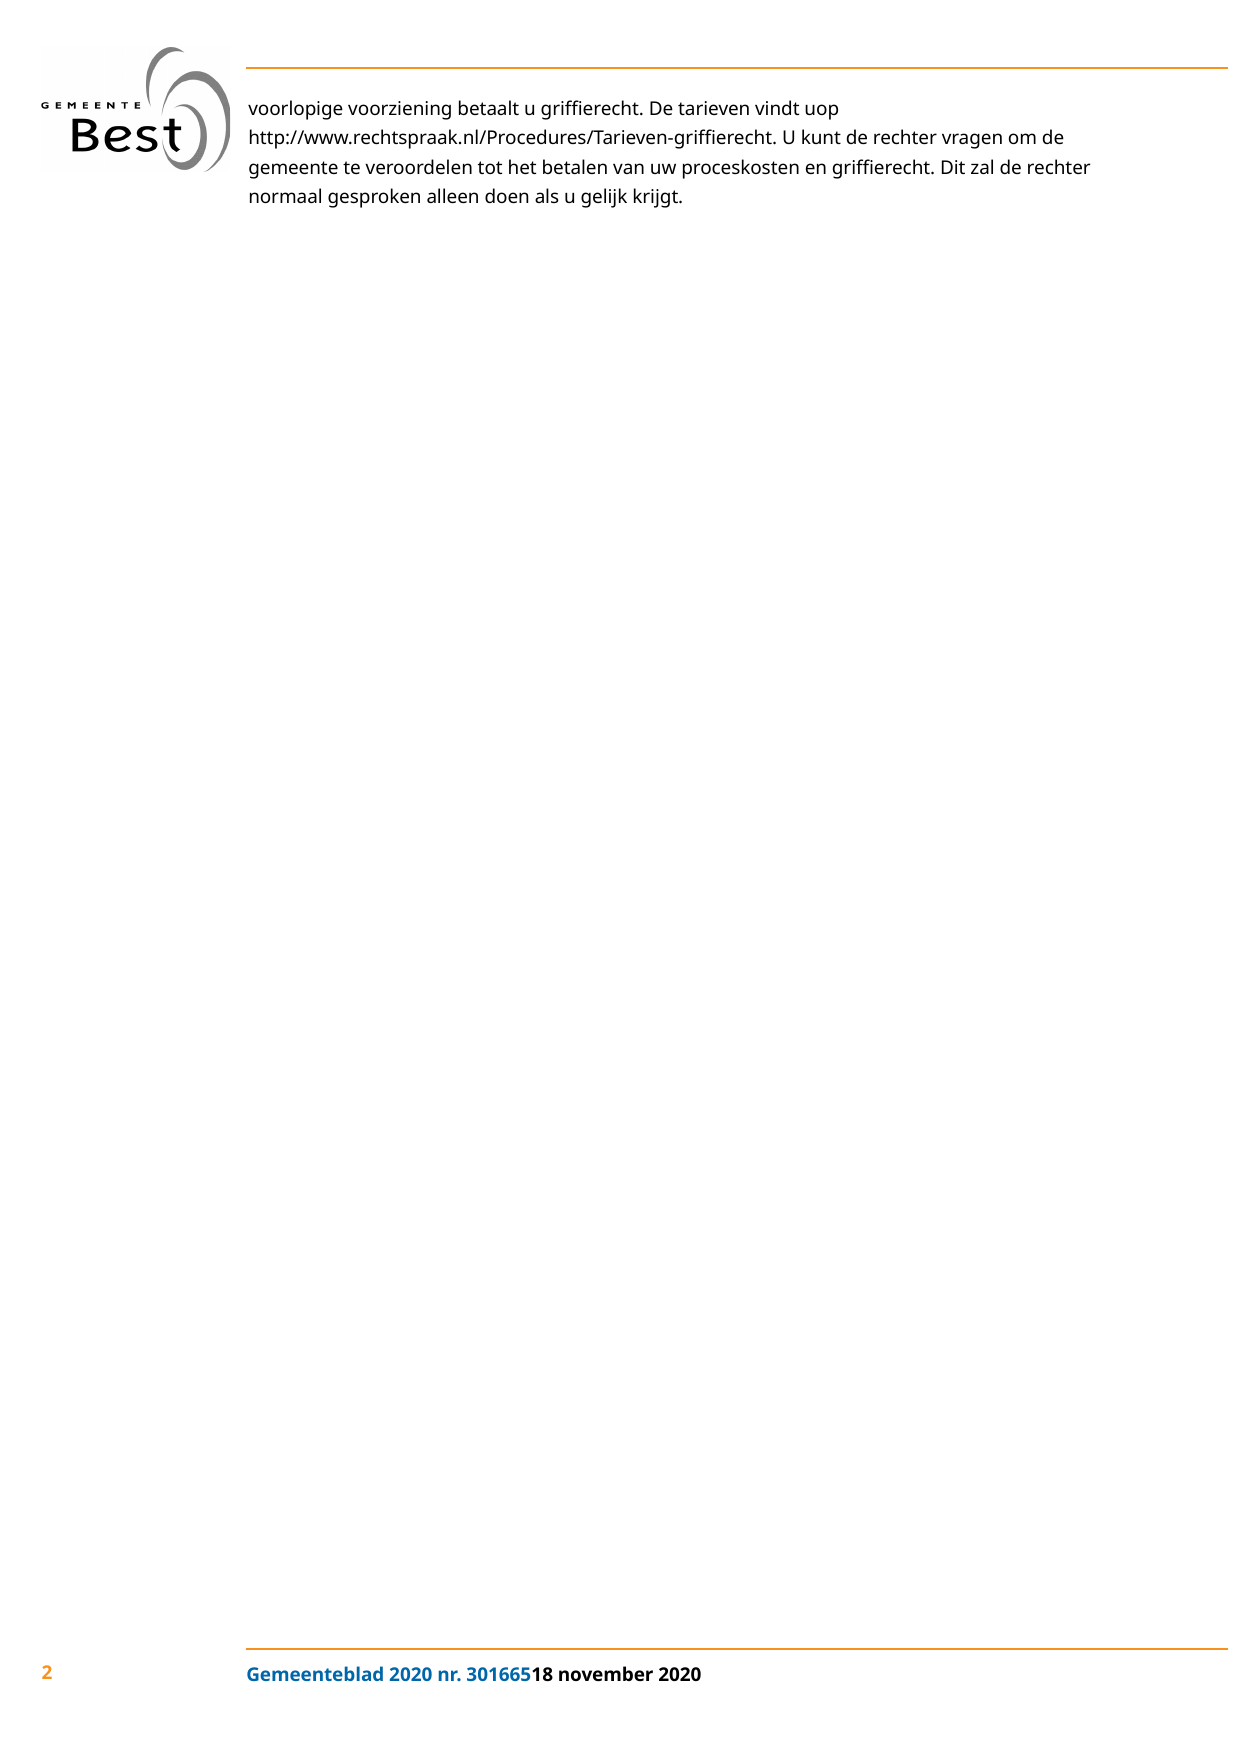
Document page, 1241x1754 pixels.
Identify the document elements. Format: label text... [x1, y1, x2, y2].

picture [41, 47, 231, 172]
text voorlopige voorziening betaalt u griffierecht. De tarieven vindt uop http://www.rechtspraak.nl/Procedures/Tarieven-griffierecht. U kunt de rechter vragen om de gemeente te veroordelen tot het betalen van uw proceskosten en griffierecht. Dit zal de rechter normaal gesproken alleen doen als u gelijk krijgt. [248, 95, 1152, 209]
